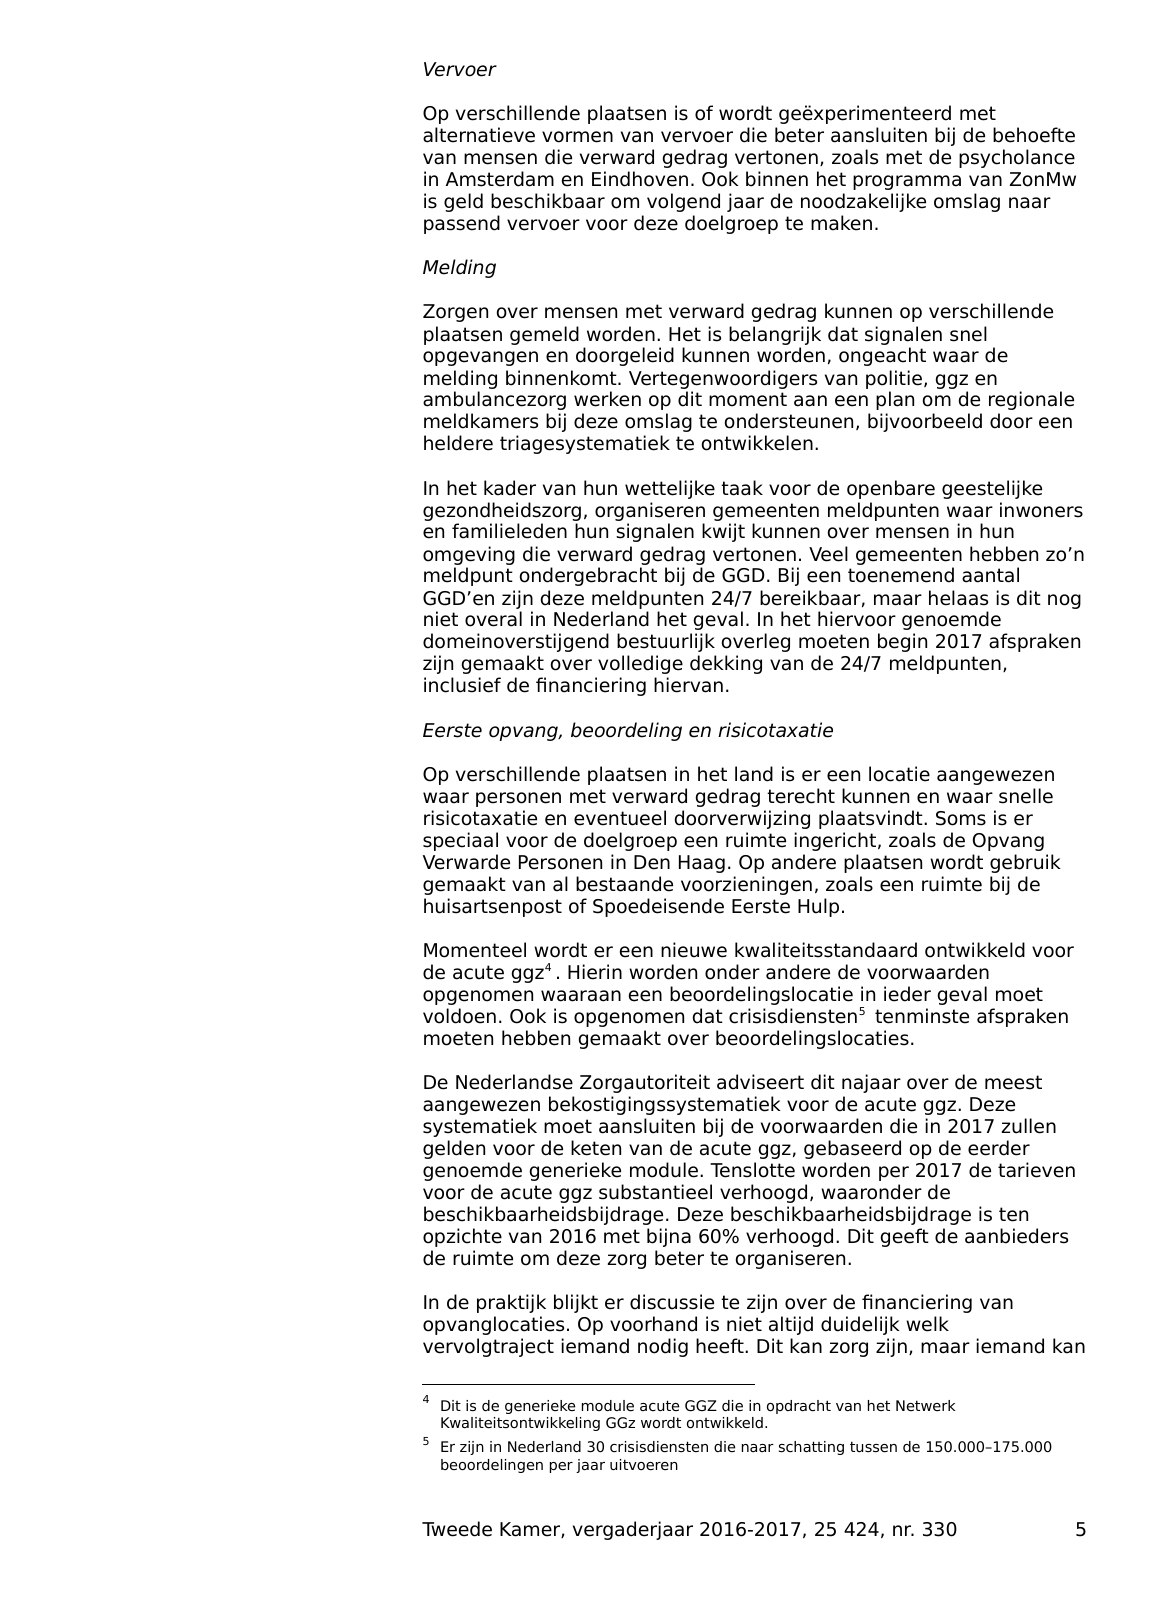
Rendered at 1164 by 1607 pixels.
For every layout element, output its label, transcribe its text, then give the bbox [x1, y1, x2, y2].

text Er zijn in Nederland 30 crisisdiensten die naar schatting tussen de 150.000–175.000 beoordelingen per jaar uitvoeren [422, 1435, 1087, 1474]
text Momenteel wordt er een nieuwe kwaliteitsstandaard ontwikkeld voor de acute ggz. Hierin worden onder andere de voorwaarden opgenomen waaraan een beoordelingslocatie in ieder geval moet voldoen. Ook is opgenomen dat crisisdiensten tenminste afspraken moeten hebben gemaakt over beoordelingslocaties. [422, 940, 1087, 1049]
text Dit is de generieke module acute GGZ die in opdracht van het Netwerk Kwaliteitsontwikkeling GGz wordt ontwikkeld. [422, 1393, 1087, 1432]
text Op verschillende plaatsen in het land is er een locatie aangewezen waar personen met verward gedrag terecht kunnen en waar snelle risicotaxatie en eventueel doorverwijzing plaatsvindt. Soms is er speciaal voor de doelgroep een ruimte ingericht, zoals de Opvang Verwarde Personen in Den Haag. Op andere plaatsen wordt gebruik gemaakt van al bestaande voorzieningen, zoals een ruimte bij de huisartsenpost of Spoedeisende Eerste Hulp. [422, 764, 1087, 917]
subtitle Vervoer [422, 59, 1087, 81]
text In het kader van hun wettelijke taak voor de openbare geestelijke gezondheidszorg, organiseren gemeenten meldpunten waar inwoners en familieleden hun signalen kwijt kunnen over mensen in hun omgeving die verward gedrag vertonen. Veel gemeenten hebben zo’n meldpunt ondergebracht bij de GGD. Bij een toenemend aantal GGD’en zijn deze meldpunten 24/7 bereikbaar, maar helaas is dit nog niet overal in Nederland het geval. In het hiervoor genoemde domeinoverstijgend bestuurlijk overleg moeten begin 2017 afspraken zijn gemaakt over volledige dekking van de 24/7 meldpunten, inclusief de financiering hiervan. [422, 477, 1087, 697]
subtitle Melding [422, 257, 1087, 279]
text Op verschillende plaatsen is of wordt geëxperimenteerd met alternatieve vormen van vervoer die beter aansluiten bij de behoefte van mensen die verward gedrag vertonen, zoals met de psycholance in Amsterdam en Eindhoven. Ook binnen het programma van ZonMw is geld beschikbaar om volgend jaar de noodzakelijke omslag naar passend vervoer voor deze doelgroep te maken. [422, 103, 1087, 235]
text Zorgen over mensen met verward gedrag kunnen op verschillende plaatsen gemeld worden. Het is belangrijk dat signalen snel opgevangen en doorgeleid kunnen worden, ongeacht waar de melding binnenkomt. Vertegenwoordigers van politie, ggz en ambulancezorg werken op dit moment aan een plan om de regionale meldkamers bij deze omslag te ondersteunen, bijvoorbeeld door een heldere triagesystematiek te ontwikkelen. [422, 301, 1087, 455]
subtitle Eerste opvang, beoordeling en risicotaxatie [422, 719, 1087, 741]
text In de praktijk blijkt er discussie te zijn over de financiering van opvanglocaties. Op voorhand is niet altijd duidelijk welk vervolgtraject iemand nodig heeft. Dit kan zorg zijn, maar iemand kan [422, 1292, 1087, 1358]
text De Nederlandse Zorgautoriteit adviseert dit najaar over de meest aangewezen bekostigingssystematiek voor de acute ggz. Deze systematiek moet aansluiten bij de voorwaarden die in 2017 zullen gelden voor de keten van de acute ggz, gebaseerd op de eerder genoemde generieke module. Tenslotte worden per 2017 de tarieven voor de acute ggz substantieel verhoogd, waaronder de beschikbaarheidsbijdrage. Deze beschikbaarheidsbijdrage is ten opzichte van 2016 met bijna 60% verhoogd. Dit geeft de aanbieders de ruimte om deze zorg beter te organiseren. [422, 1072, 1087, 1269]
